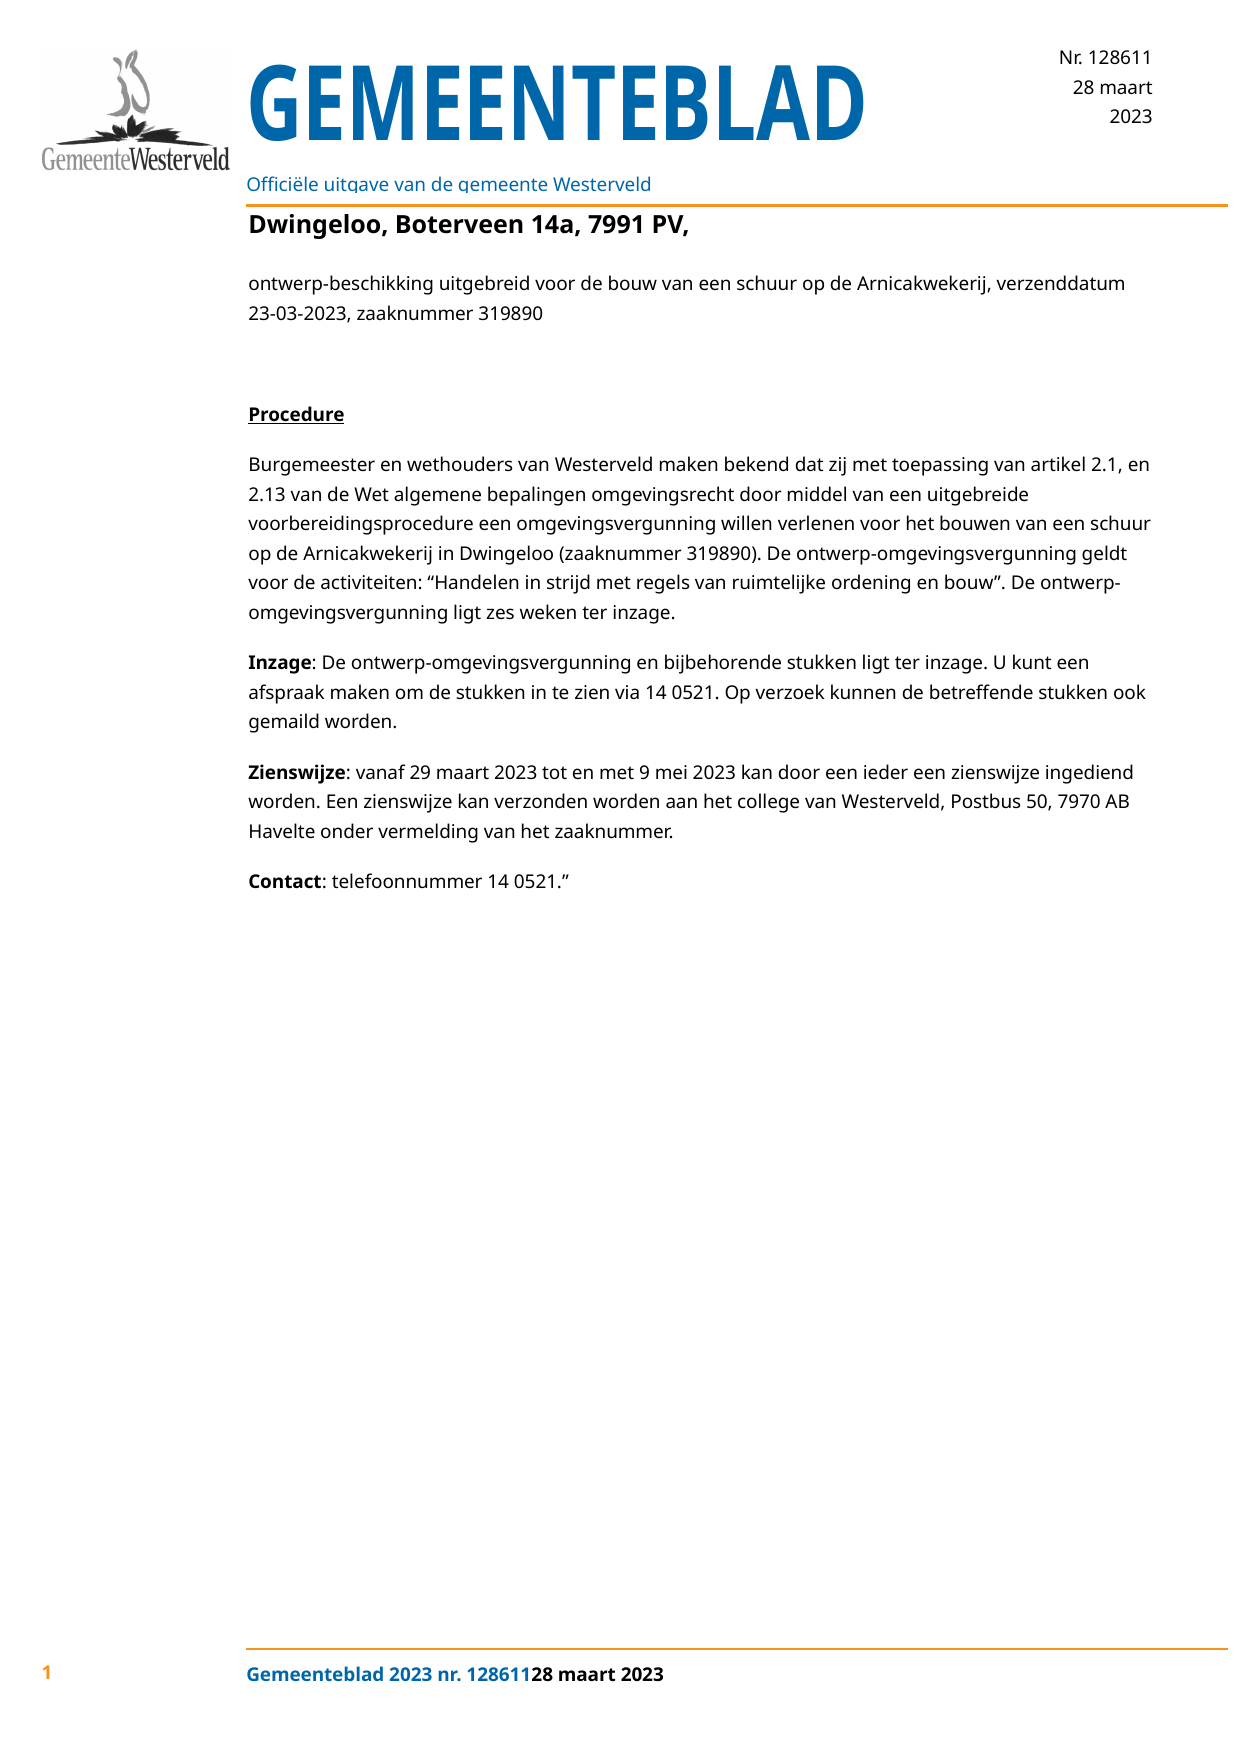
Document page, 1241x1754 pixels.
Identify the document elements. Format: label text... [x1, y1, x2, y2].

picture [41, 47, 231, 172]
text Inzage: De ontwerp-omgevingsvergunning en bijbehorende stukken ligt ter inzage. U kunt een afspraak maken om de stukken in te zien via 14 0521. Op verzoek kunnen de betreffende stukken ook gemaild worden. [248, 649, 1152, 734]
text Dwingeloo, Boterveen 14a, 7991 PV, [248, 207, 1152, 241]
text ontwerp-beschikking uitgebreid voor de bouw van een schuur op de Arnicakwekerij, verzenddatum 23-03-2023, zaaknummer 319890 [248, 270, 1152, 326]
text Contact: telefoonnummer 14 0521.” [248, 869, 1152, 894]
text Procedure [248, 401, 1152, 426]
text Zienswijze: vanaf 29 maart 2023 tot en met 9 mei 2023 kan door een ieder een zienswijze ingediend worden. Een zienswijze kan verzonden worden aan het college van Westerveld, Postbus 50, 7970 AB Havelte onder vermelding van het zaaknummer. [248, 759, 1152, 844]
text Burgemeester en wethouders van Westerveld maken bekend dat zij met toepassing van artikel 2.1, en 2.13 van de Wet algemene bepalingen omgevingsrecht door middel van een uitgebreide voorbereidingsprocedure een omgevingsvergunning willen verlenen voor het bouwen van een schuur op de Arnicakwekerij in Dwingeloo (zaaknummer 319890). De ontwerp-omgevingsvergunning geldt voor de activiteiten: “Handelen in strijd met regels van ruimtelijke ordening en bouw”. De ontwerp-omgevingsvergunning ligt zes weken ter inzage. [248, 451, 1152, 625]
